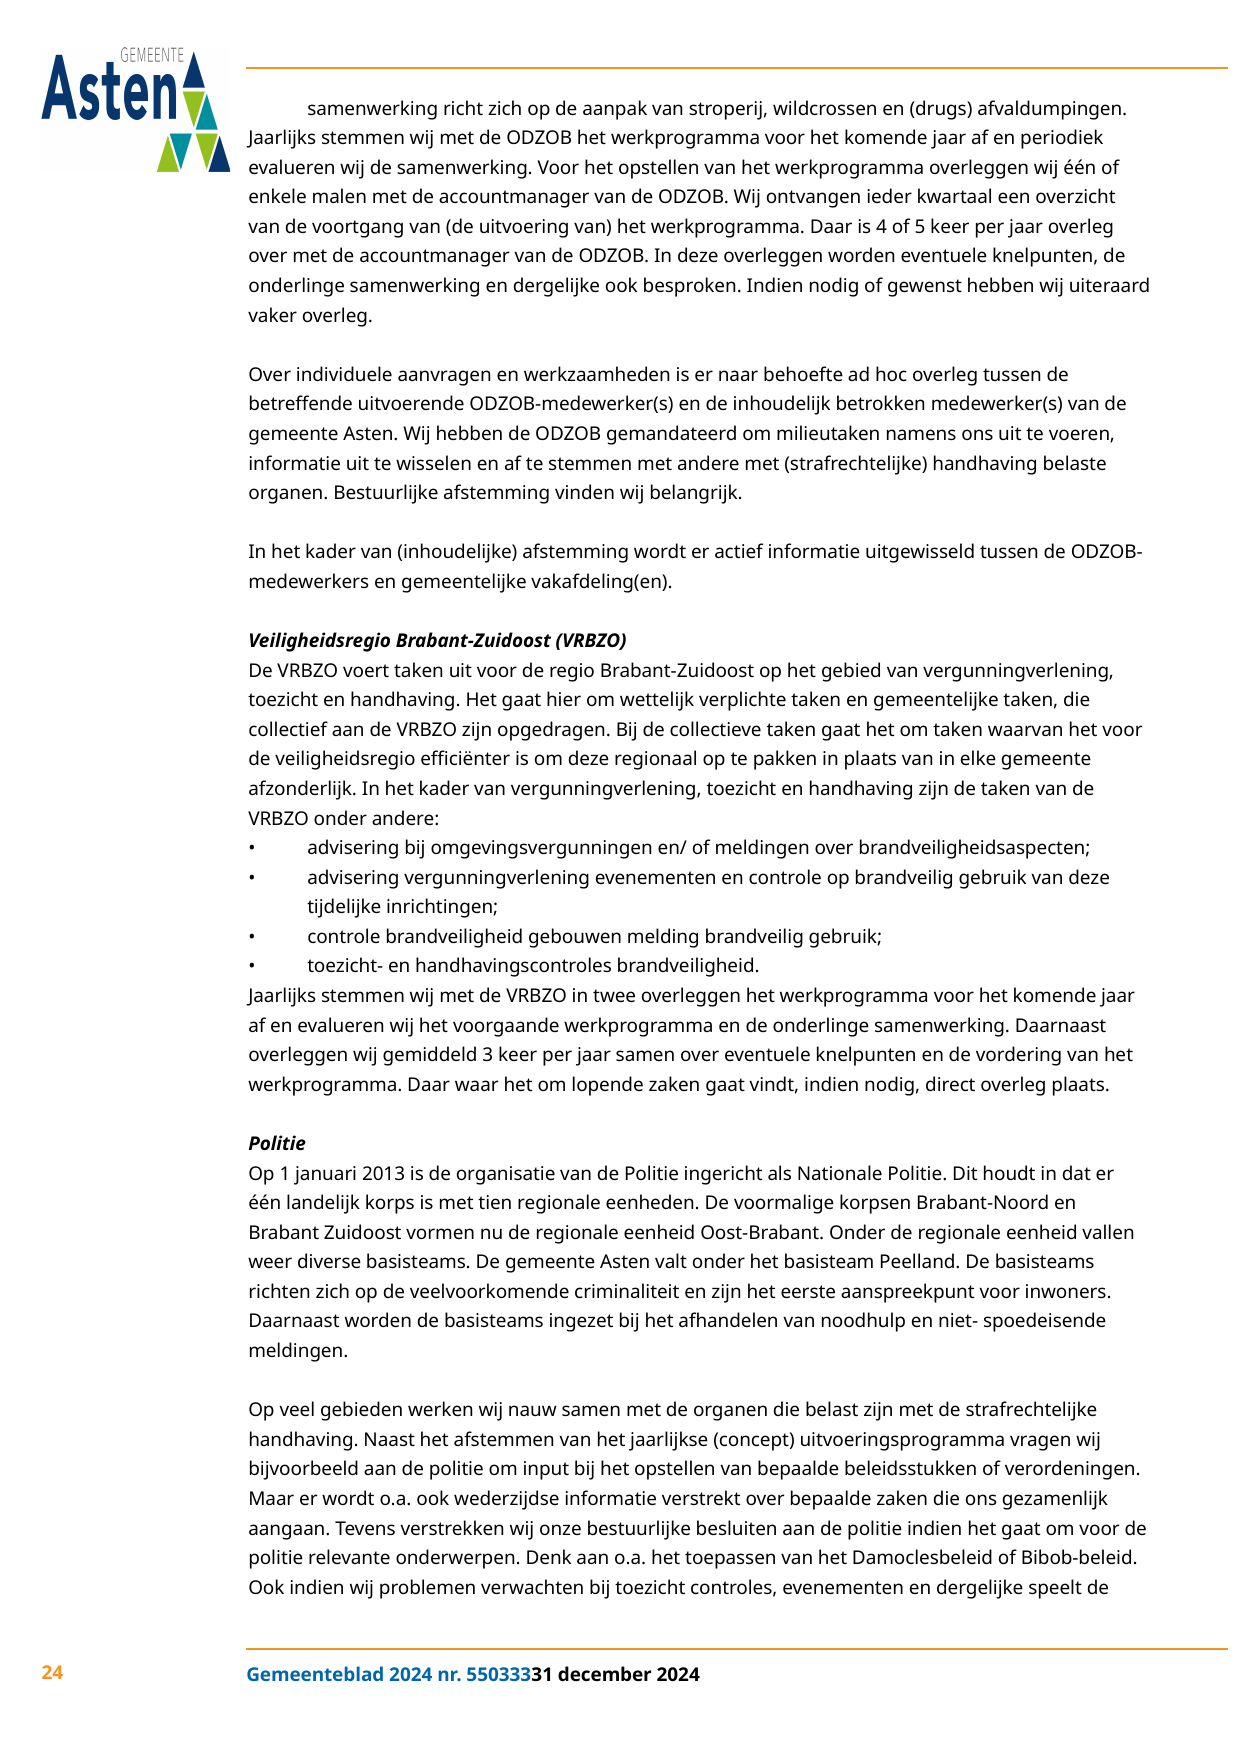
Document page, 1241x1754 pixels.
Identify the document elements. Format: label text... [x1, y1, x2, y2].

text De VRBZO voert taken uit voor de regio Brabant-Zuidoost op het gebied van vergunningverlening, toezicht en handhaving. Het gaat hier om wettelijk verplichte taken en gemeentelijke taken, die collectief aan de VRBZO zijn opgedragen. Bij de collectieve taken gaat het om taken waarvan het voor de veiligheidsregio efficiënter is om deze regionaal op te pakken in plaats van in elke gemeente afzonderlijk. In het kader van vergunningverlening, toezicht en handhaving zijn de taken van de VRBZO onder andere: [248, 657, 1152, 831]
list samenwerking richt zich op de aanpak van stroperij, wildcrossen en (drugs) afvaldumpingen. [248, 95, 1152, 121]
text Veiligheidsregio Brabant-Zuidoost (VRBZO) [248, 627, 1152, 653]
text Op 1 januari 2013 is de organisatie van de Politie ingericht als Nationale Politie. Dit houdt in dat er één landelijk korps is met tien regionale eenheden. De voormalige korpsen Brabant-Noord en Brabant Zuidoost vormen nu de regionale eenheid Oost-Brabant. Onder de regionale eenheid vallen weer diverse basisteams. De gemeente Asten valt onder het basisteam Peelland. De basisteams richten zich op de veelvoorkomende criminaliteit en zijn het eerste aanspreekpunt voor inwoners. Daarnaast worden de basisteams ingezet bij het afhandelen van noodhulp en niet- spoedeisende meldingen. [248, 1160, 1152, 1363]
text Politie [248, 1130, 1152, 1156]
list controle brandveiligheid gebouwen melding brandveilig gebruik; [248, 923, 1152, 949]
picture [41, 47, 231, 172]
text Jaarlijks stemmen wij met de VRBZO in twee overleggen het werkprogramma voor het komende jaar af en evalueren wij het voorgaande werkprogramma en de onderlinge samenwerking. Daarnaast overleggen wij gemiddeld 3 keer per jaar samen over eventuele knelpunten en de vordering van het werkprogramma. Daar waar het om lopende zaken gaat vindt, indien nodig, direct overleg plaats. [248, 982, 1152, 1097]
list advisering bij omgevingsvergunningen en/ of meldingen over brandveiligheidsaspecten; [248, 834, 1152, 860]
list toezicht- en handhavingscontroles brandveiligheid. [248, 953, 1152, 978]
text Op veel gebieden werken wij nauw samen met de organen die belast zijn met de strafrechtelijke handhaving. Naast het afstemmen van het jaarlijkse (concept) uitvoeringsprogramma vragen wij bijvoorbeeld aan de politie om input bij het opstellen van bepaalde beleidsstukken of verordeningen. Maar er wordt o.a. ook wederzijdse informatie verstrekt over bepaalde zaken die ons gezamenlijk aangaan. Tevens verstrekken wij onze bestuurlijke besluiten aan de politie indien het gaat om voor de politie relevante onderwerpen. Denk aan o.a. het toepassen van het Damoclesbeleid of Bibob-beleid. Ook indien wij problemen verwachten bij toezicht controles, evenementen en dergelijke speelt de [248, 1396, 1152, 1600]
text In het kader van (inhoudelijke) afstemming wordt er actief informatie uitgewisseld tussen de ODZOB-medewerkers en gemeentelijke vakafdeling(en). [248, 538, 1152, 594]
text Over individuele aanvragen en werkzaamheden is er naar behoefte ad hoc overleg tussen de betreffende uitvoerende ODZOB-medewerker(s) en de inhoudelijk betrokken medewerker(s) van de gemeente Asten. Wij hebben de ODZOB gemandateerd om milieutaken namens ons uit te voeren, informatie uit te wisselen en af te stemmen met andere met (strafrechtelijke) handhaving belaste organen. Bestuurlijke afstemming vinden wij belangrijk. [248, 361, 1152, 505]
list advisering vergunningverlening evenementen en controle op brandveilig gebruik van deze tijdelijke inrichtingen; [248, 864, 1152, 919]
text Jaarlijks stemmen wij met de ODZOB het werkprogramma voor het komende jaar af en periodiek evalueren wij de samenwerking. Voor het opstellen van het werkprogramma overleggen wij één of enkele malen met de accountmanager van de ODZOB. Wij ontvangen ieder kwartaal een overzicht van de voortgang van (de uitvoering van) het werkprogramma. Daar is 4 of 5 keer per jaar overleg over met de accountmanager van de ODZOB. In deze overleggen worden eventuele knelpunten, de onderlinge samenwerking en dergelijke ook besproken. Indien nodig of gewenst hebben wij uiteraard vaker overleg. [248, 124, 1152, 328]
